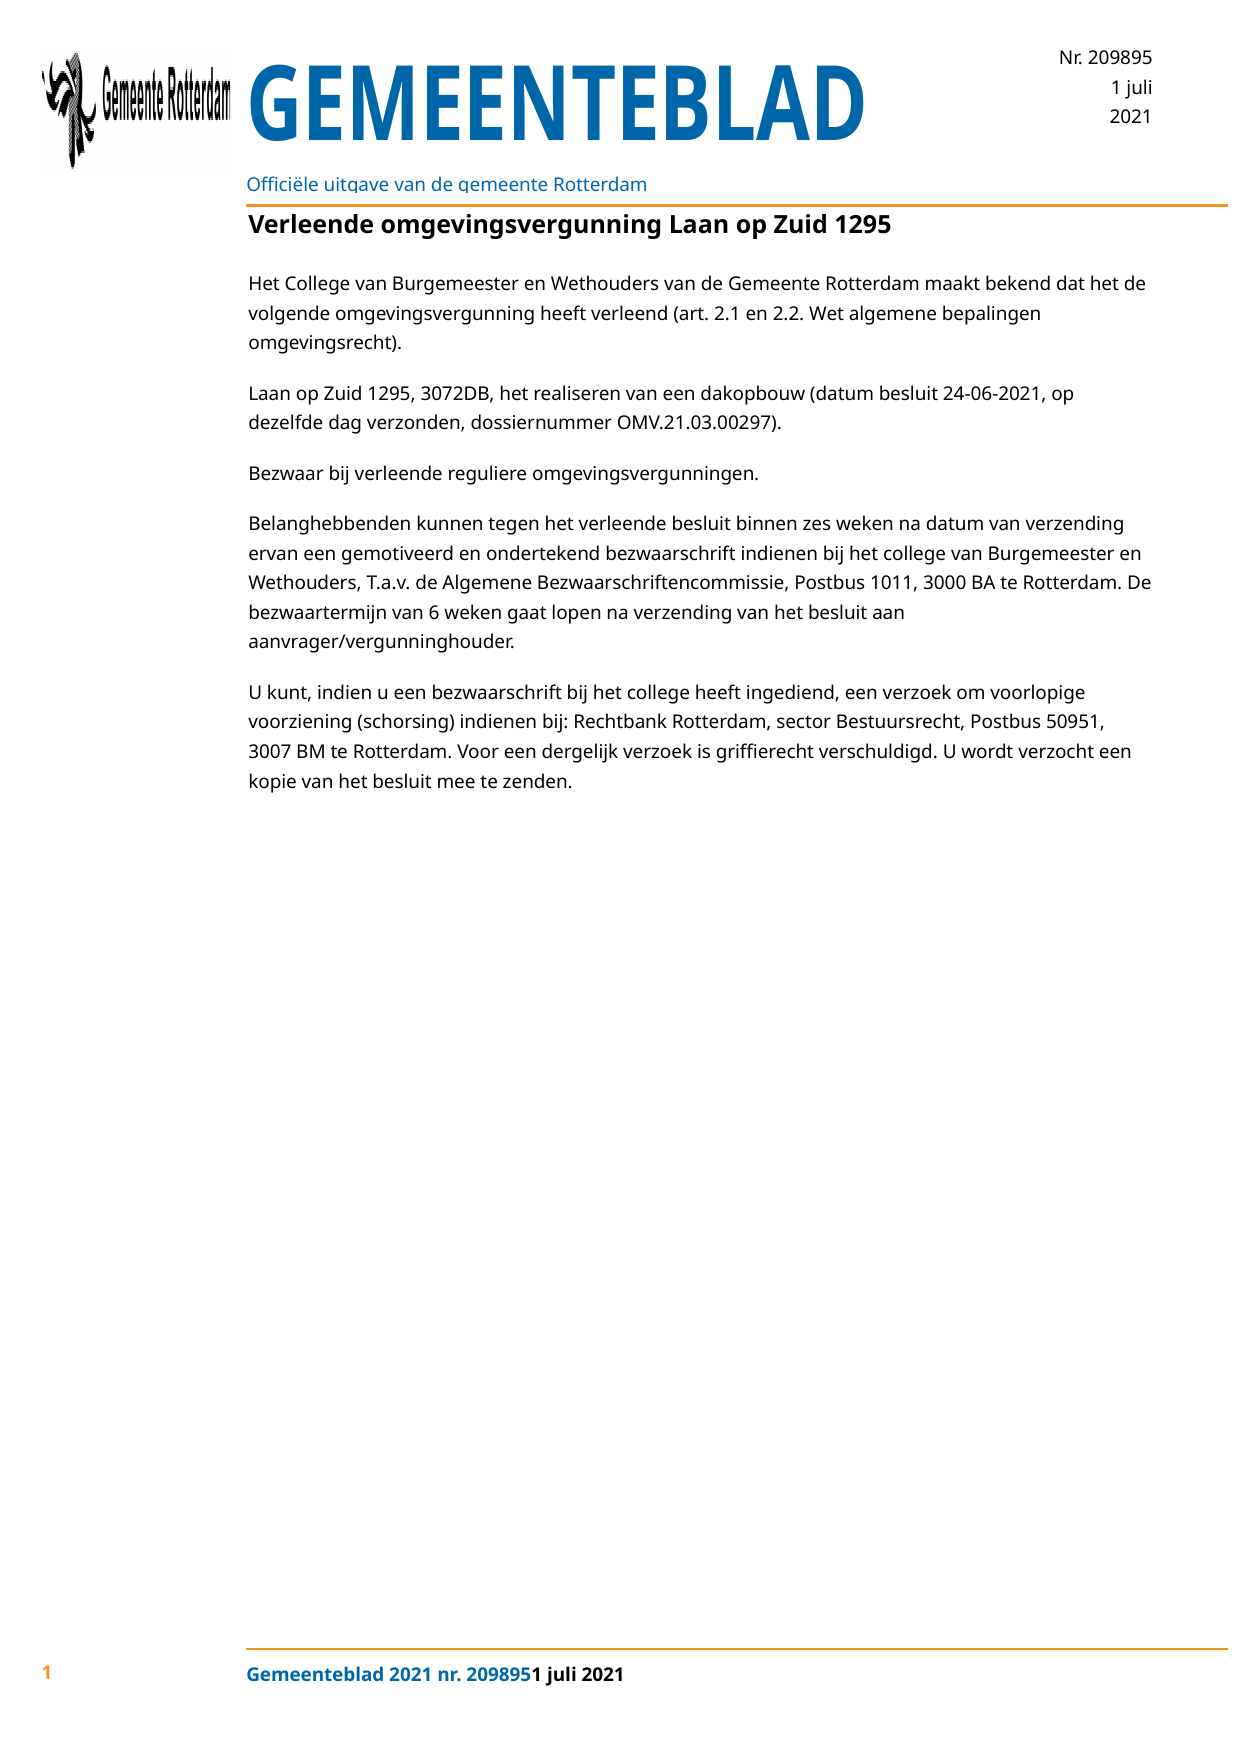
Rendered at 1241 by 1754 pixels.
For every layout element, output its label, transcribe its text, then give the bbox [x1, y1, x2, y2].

text Het College van Burgemeester en Wethouders van de Gemeente Rotterdam maakt bekend dat het de volgende omgevingsvergunning heeft verleend (art. 2.1 en 2.2. Wet algemene bepalingen omgevingsrecht). [248, 270, 1152, 355]
text Laan op Zuid 1295, 3072DB, het realiseren van een dakopbouw (datum besluit 24-06-2021, op dezelfde dag verzonden, dossiernummer OMV.21.03.00297). [248, 380, 1152, 435]
text Bezwaar bij verleende reguliere omgevingsvergunningen. [248, 460, 1152, 486]
text U kunt, indien u een bezwaarschrift bij het college heeft ingediend, een verzoek om voorlopige voorziening (schorsing) indienen bij: Rechtbank Rotterdam, sector Bestuursrecht, Postbus 50951, 3007 BM te Rotterdam. Voor een dergelijk verzoek is griffierecht verschuldigd. U wordt verzocht een kopie van het besluit mee te zenden. [248, 679, 1152, 793]
text Belanghebbenden kunnen tegen het verleende besluit binnen zes weken na datum van verzending ervan een gemotiveerd en ondertekend bezwaarschrift indienen bij het college van Burgemeester en Wethouders, T.a.v. de Algemene Bezwaarschriftencommissie, Postbus 1011, 3000 BA te Rotterdam. De bezwaartermijn van 6 weken gaat lopen na verzending van het besluit aan aanvrager/vergunninghouder. [248, 510, 1152, 654]
picture [41, 47, 231, 172]
text Verleende omgevingsvergunning Laan op Zuid 1295 [248, 207, 1152, 241]
